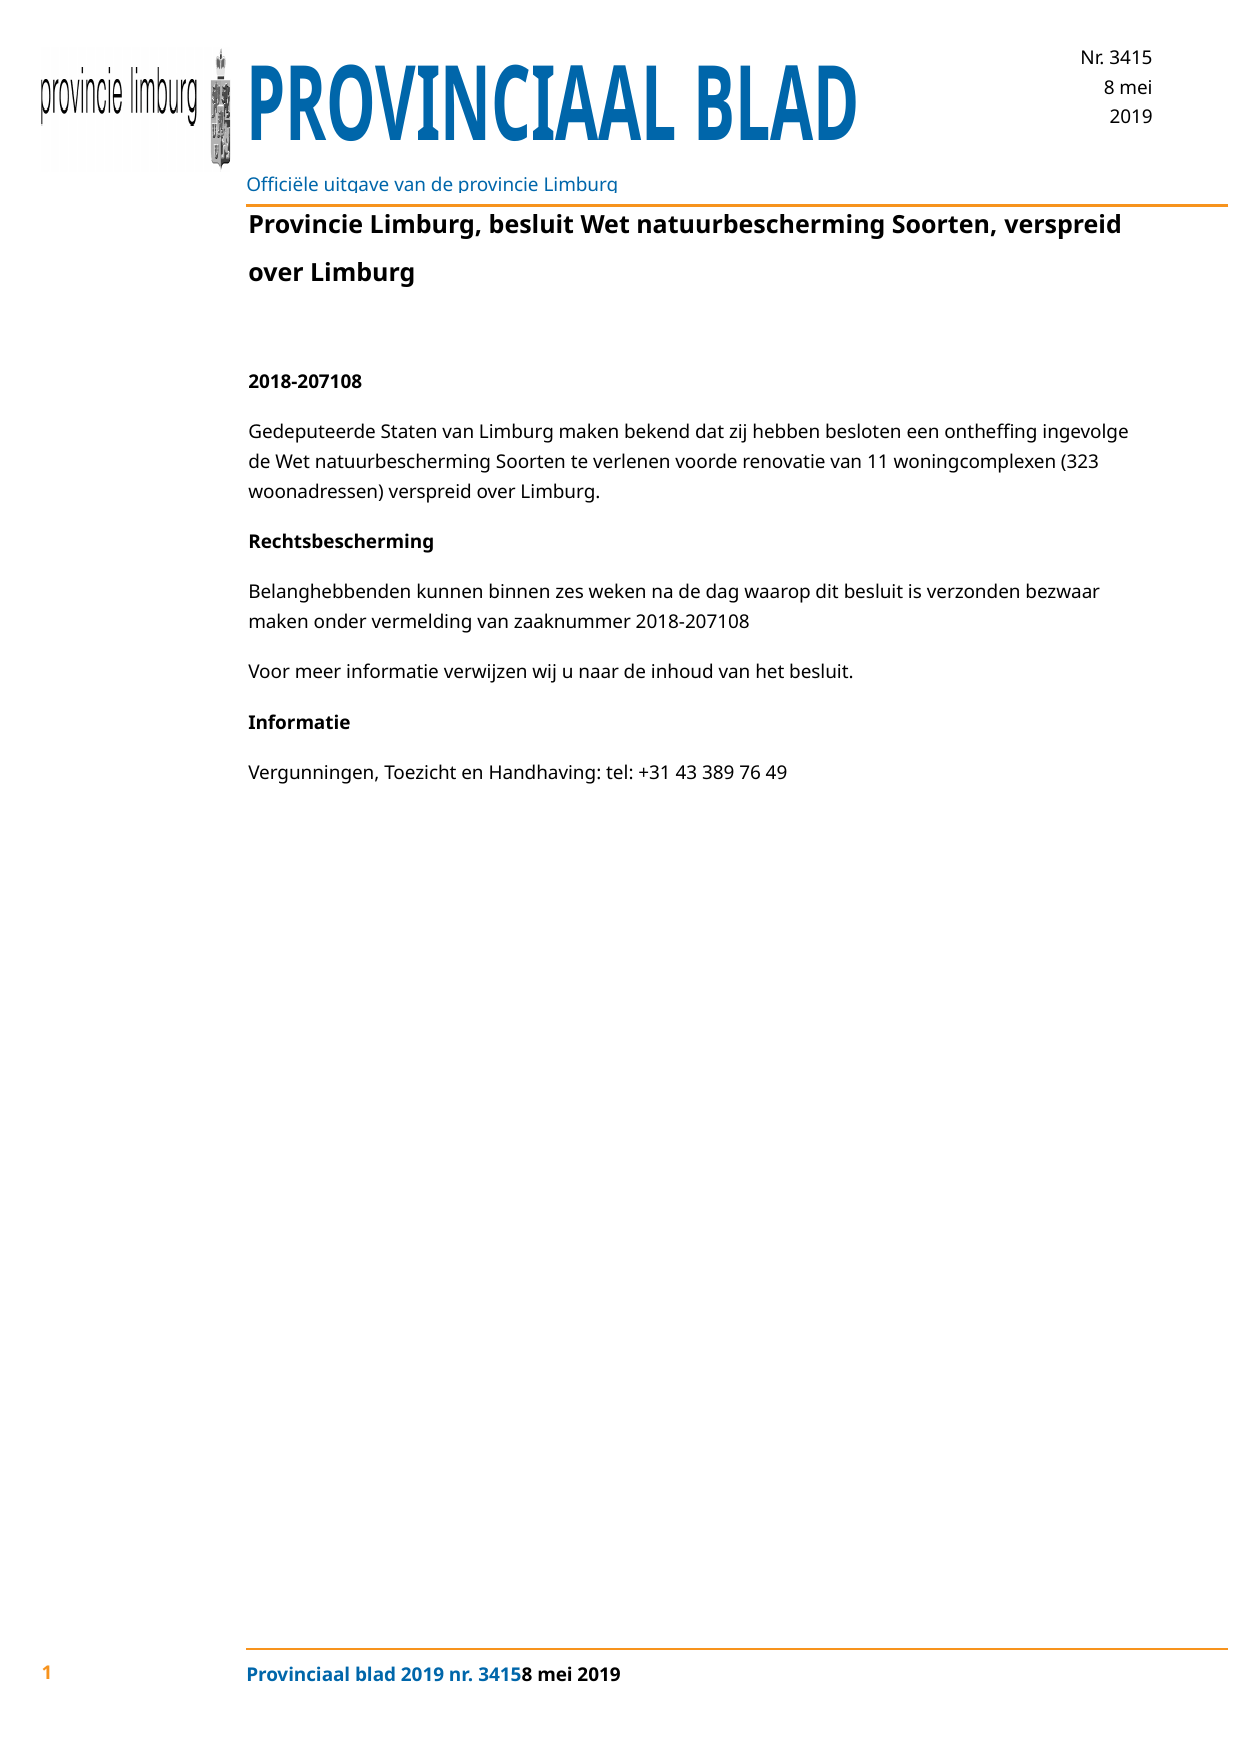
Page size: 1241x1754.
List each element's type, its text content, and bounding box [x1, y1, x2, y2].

text 2018-207108 [248, 368, 1152, 394]
text Gedeputeerde Staten van Limburg maken bekend dat zij hebben besloten een ontheffing ingevolge de Wet natuurbescherming Soorten te verlenen voorde renovatie van 11 woningcomplexen (323 woonadressen) verspreid over Limburg. [248, 419, 1152, 504]
text Voor meer informatie verwijzen wij u naar de inhoud van het besluit. [248, 659, 1152, 684]
text Vergunningen, Toezicht en Handhaving: tel: +31 43 389 76 49 [248, 759, 1152, 785]
text Belanghebbenden kunnen binnen zes weken na de dag waarop dit besluit is verzonden bezwaar maken onder vermelding van zaaknummer 2018-207108 [248, 579, 1152, 634]
text Rechtsbescherming [248, 528, 1152, 554]
text Provincie Limburg, besluit Wet natuurbescherming Soorten, verspreid over Limburg [248, 207, 1152, 288]
picture [41, 47, 231, 172]
text Informatie [248, 709, 1152, 735]
